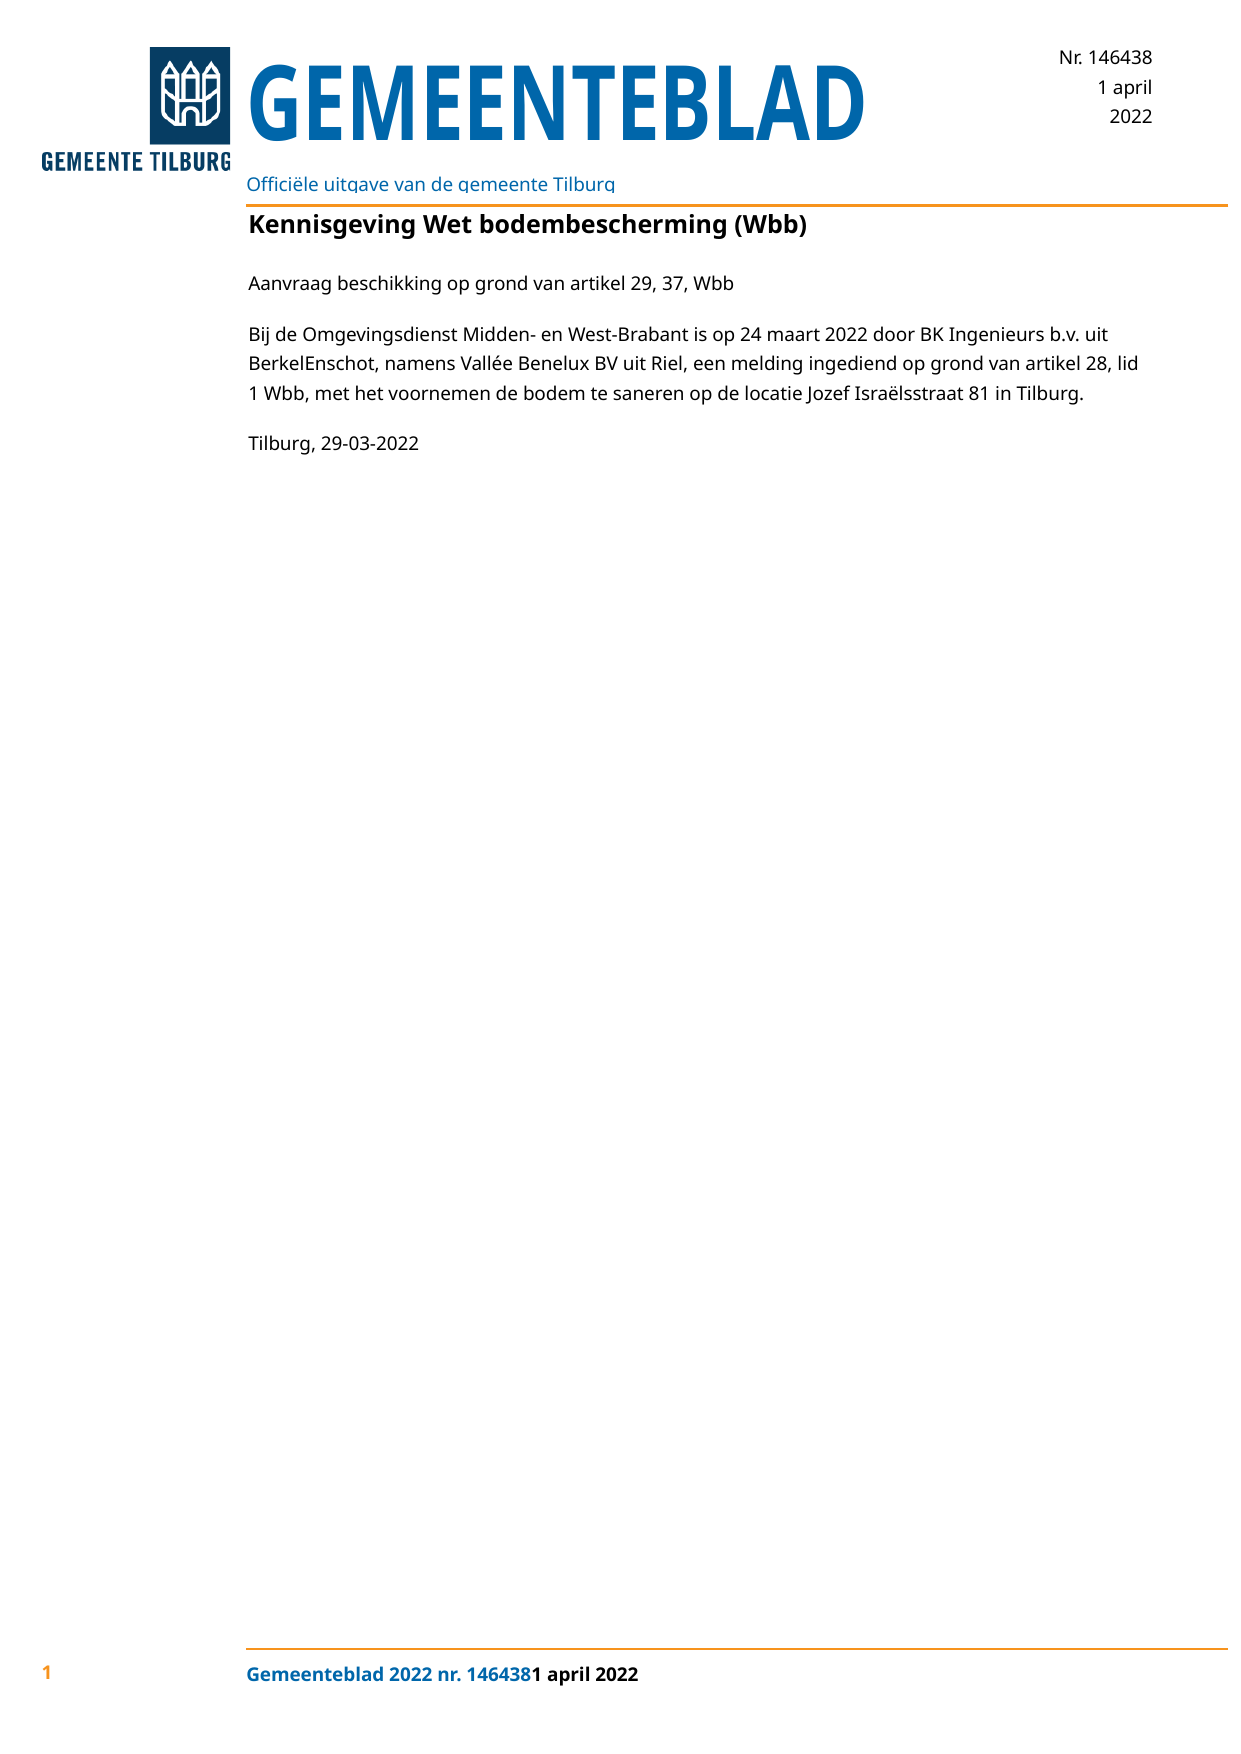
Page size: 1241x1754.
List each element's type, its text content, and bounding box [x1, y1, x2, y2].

text Kennisgeving Wet bodembescherming (Wbb) [248, 207, 1152, 241]
text Aanvraag beschikking op grond van artikel 29, 37, Wbb [248, 270, 1152, 296]
picture [41, 47, 231, 172]
text Bij de Omgevingsdienst Midden- en West-Brabant is op 24 maart 2022 door BK Ingenieurs b.v. uit BerkelEnschot, namens Vallée Benelux BV uit Riel, een melding ingediend op grond van artikel 28, lid 1 Wbb, met het voornemen de bodem te saneren op de locatie Jozef Israëlsstraat 81 in Tilburg. [248, 321, 1152, 406]
text Tilburg, 29-03-2022 [248, 430, 1152, 456]
